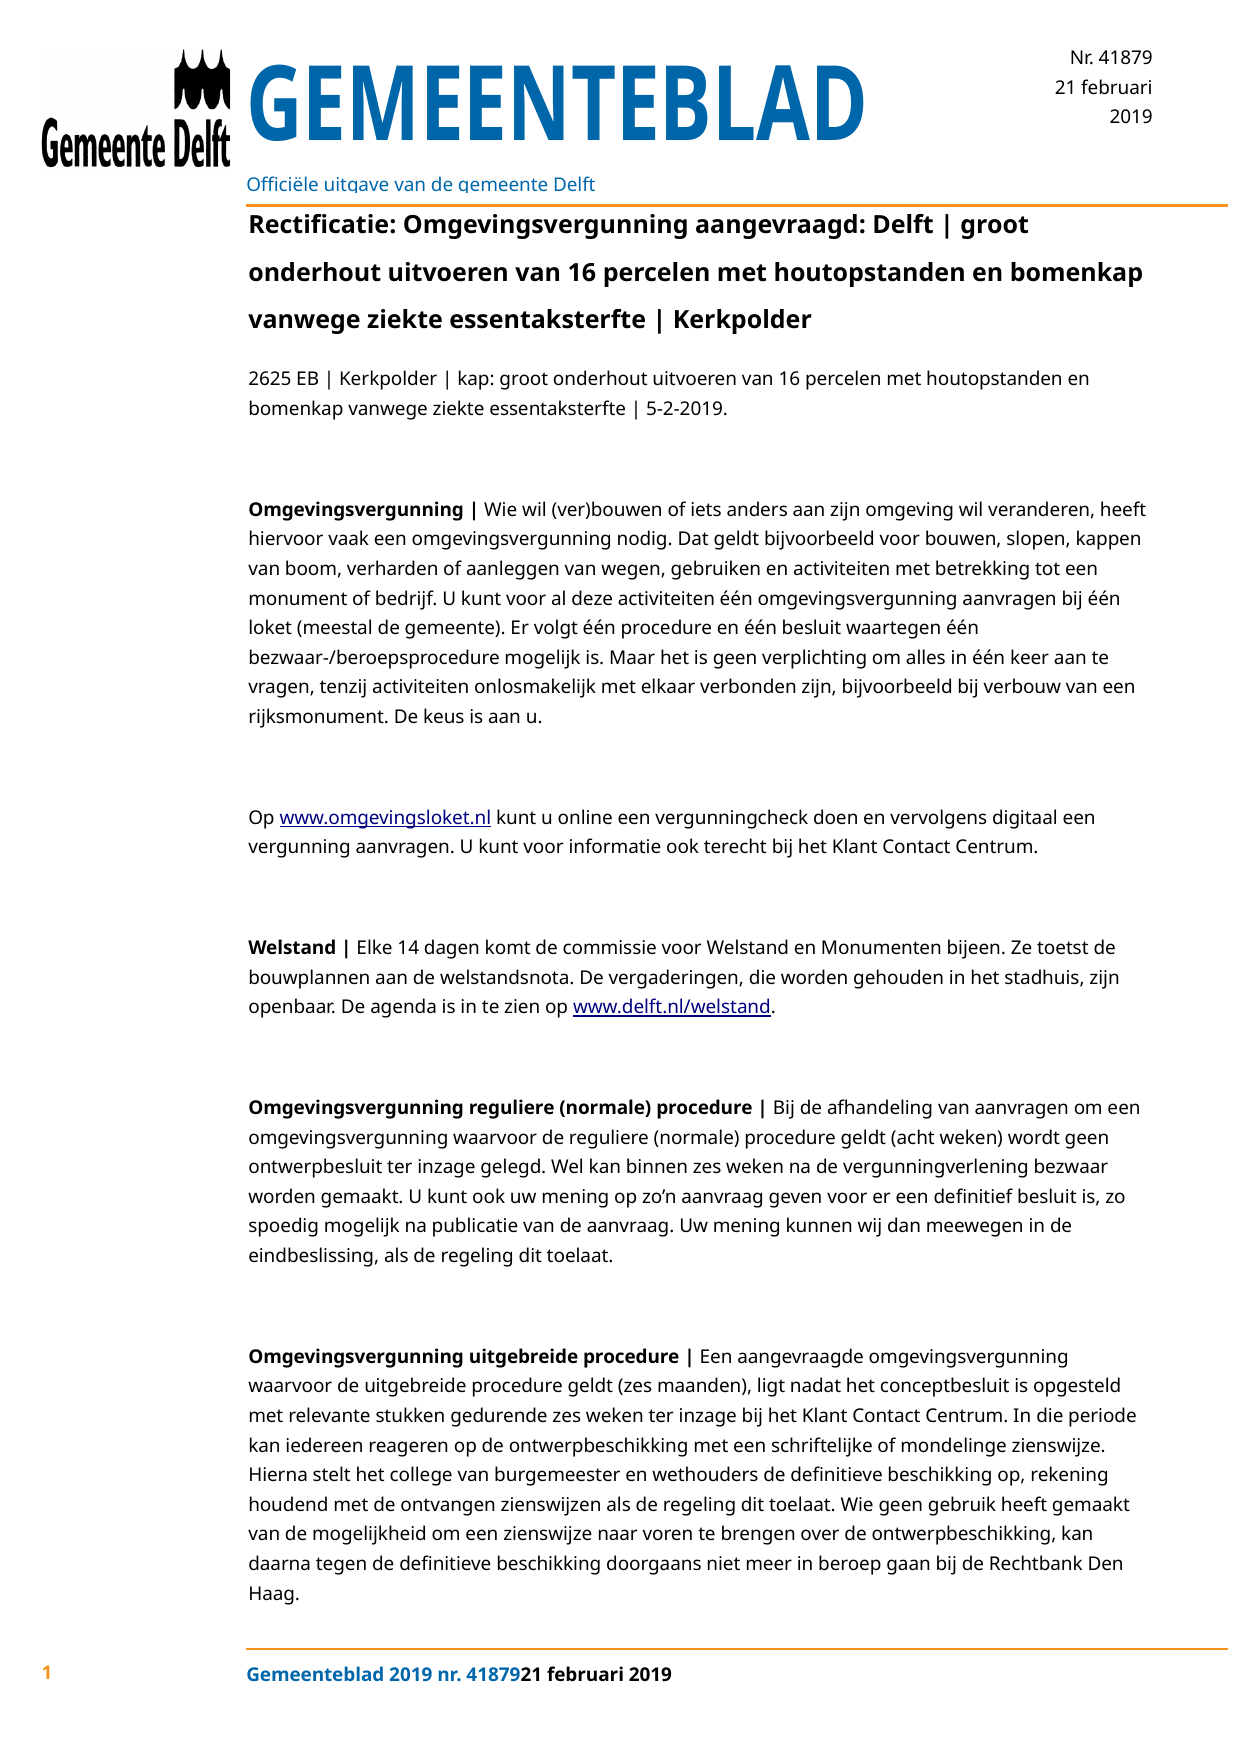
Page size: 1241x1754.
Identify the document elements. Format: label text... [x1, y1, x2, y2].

text Omgevingsvergunning reguliere (normale) procedure | Bij de afhandeling van aanvragen om een omgevingsvergunning waarvoor de reguliere (normale) procedure geldt (acht weken) wordt geen ontwerpbesluit ter inzage gelegd. Wel kan binnen zes weken na de vergunningverlening bezwaar worden gemaakt. U kunt ook uw mening op zo’n aanvraag geven voor er een definitief besluit is, zo spoedig mogelijk na publicatie van de aanvraag. Uw mening kunnen wij dan meewegen in de eindbeslissing, als de regeling dit toelaat. [248, 1094, 1152, 1268]
picture [41, 47, 231, 172]
text Welstand | Elke 14 dagen komt de commissie voor Welstand en Monumenten bijeen. Ze toetst de bouwplannen aan de welstandsnota. De vergaderingen, die worden gehouden in het stadhuis, zijn openbaar. De agenda is in te zien op www.delft.nl/welstand. [248, 934, 1152, 1019]
text 2625 EB | Kerkpolder | kap: groot onderhout uitvoeren van 16 percelen met houtopstanden en bomenkap vanwege ziekte essentaksterfte | 5-2-2019. [248, 366, 1152, 421]
text Op www.omgevingsloket.nl kunt u online een vergunningcheck doen en vervolgens digitaal een vergunning aanvragen. U kunt voor informatie ook terecht bij het Klant Contact Centrum. [248, 804, 1152, 859]
text Rectificatie: Omgevingsvergunning aangevraagd: Delft | groot onderhout uitvoeren van 16 percelen met houtopstanden en bomenkap vanwege ziekte essentaksterfte | Kerkpolder [248, 207, 1152, 336]
text Omgevingsvergunning | Wie wil (ver)bouwen of iets anders aan zijn omgeving wil veranderen, heeft hiervoor vaak een omgevingsvergunning nodig. Dat geldt bijvoorbeeld voor bouwen, slopen, kappen van boom, verharden of aanleggen van wegen, gebruiken en activiteiten met betrekking tot een monument of bedrijf. U kunt voor al deze activiteiten één omgevingsvergunning aanvragen bij één loket (meestal de gemeente). Er volgt één procedure en één besluit waartegen één bezwaar-/beroepsprocedure mogelijk is. Maar het is geen verplichting om alles in één keer aan te vragen, tenzij activiteiten onlosmakelijk met elkaar verbonden zijn, bijvoorbeeld bij verbouw van een rijksmonument. De keus is aan u. [248, 496, 1152, 729]
text Omgevingsvergunning uitgebreide procedure | Een aangevraagde omgevingsvergunning waarvoor de uitgebreide procedure geldt (zes maanden), ligt nadat het conceptbesluit is opgesteld met relevante stukken gedurende zes weken ter inzage bij het Klant Contact Centrum. In die periode kan iedereen reageren op de ontwerpbeschikking met een schriftelijke of mondelinge zienswijze. Hierna stelt het college van burgemeester en wethouders de definitieve beschikking op, rekening houdend met de ontvangen zienswijzen als de regeling dit toelaat. Wie geen gebruik heeft gemaakt van de mogelijkheid om een zienswijze naar voren te brengen over de ontwerpbeschikking, kan daarna tegen de definitieve beschikking doorgaans niet meer in beroep gaan bij de Rechtbank Den Haag. [248, 1343, 1152, 1605]
